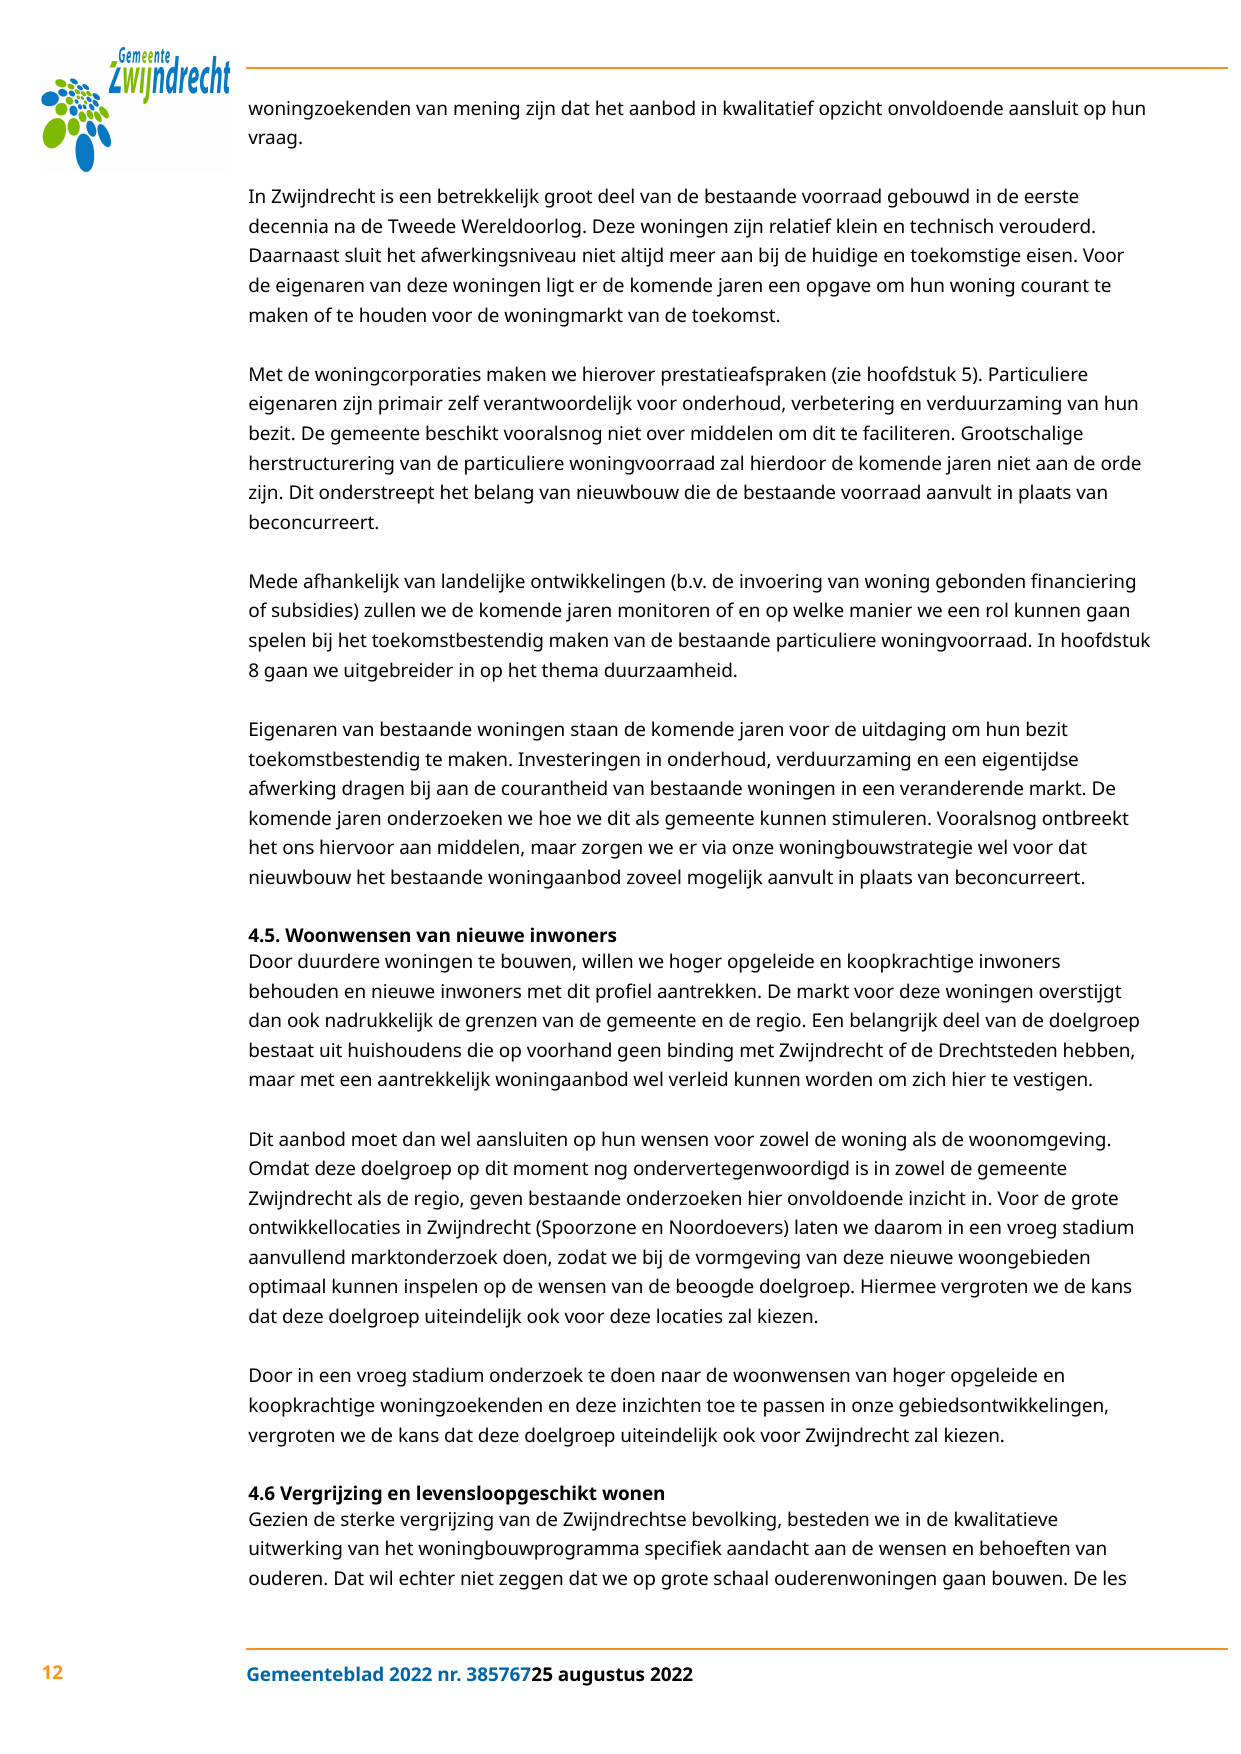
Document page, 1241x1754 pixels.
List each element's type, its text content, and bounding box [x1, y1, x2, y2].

text 4.6 Vergrijzing en levensloopgeschikt wonen [248, 1480, 1152, 1506]
text Dit aanbod moet dan wel aansluiten op hun wensen voor zowel de woning als de woonomgeving. Omdat deze doelgroep op dit moment nog ondervertegenwoordigd is in zowel de gemeente Zwijndrecht als de regio, geven bestaande onderzoeken hier onvoldoende inzicht in. Voor de grote ontwikkellocaties in Zwijndrecht (Spoorzone en Noordoevers) laten we daarom in een vroeg stadium aanvullend marktonderzoek doen, zodat we bij de vormgeving van deze nieuwe woongebieden optimaal kunnen inspelen op de wensen van de beoogde doelgroep. Hiermee vergroten we de kans dat deze doelgroep uiteindelijk ook voor deze locaties zal kiezen. [248, 1126, 1152, 1329]
text In Zwijndrecht is een betrekkelijk groot deel van de bestaande voorraad gebouwd in de eerste decennia na de Tweede Wereldoorlog. Deze woningen zijn relatief klein en technisch verouderd. Daarnaast sluit het afwerkingsniveau niet altijd meer aan bij de huidige en toekomstige eisen. Voor de eigenaren van deze woningen ligt er de komende jaren een opgave om hun woning courant te maken of te houden voor de woningmarkt van de toekomst. [248, 183, 1152, 328]
table_header Door in een vroeg stadium onderzoek te doen naar de woonwensen van hoger opgeleide en koopkrachtige woningzoekenden en deze inzichten toe te passen in onze gebiedsontwikkelingen, vergroten we de kans dat deze doelgroep uiteindelijk ook voor Zwijndrecht zal kiezen. [248, 1363, 1152, 1447]
table_header Eigenaren van bestaande woningen staan de komende jaren voor de uitdaging om hun bezit toekomstbestendig te maken. Investeringen in onderhoud, verduurzaming en een eigentijdse afwerking dragen bij aan de courantheid van bestaande woningen in een veranderende markt. De komende jaren onderzoeken we hoe we dit als gemeente kunnen stimuleren. Vooralsnog ontbreekt het ons hiervoor aan middelen, maar zorgen we er via onze woningbouwstrategie wel voor dat nieuwbouw het bestaande woningaanbod zoveel mogelijk aanvult in plaats van beconcurreert. [248, 716, 1152, 890]
text Mede afhankelijk van landelijke ontwikkelingen (b.v. de invoering van woning gebonden financiering of subsidies) zullen we de komende jaren monitoren of en op welke manier we een rol kunnen gaan spelen bij het toekomstbestendig maken van de bestaande particuliere woningvoorraad. In hoofdstuk 8 gaan we uitgebreider in op het thema duurzaamheid. [248, 568, 1152, 683]
text Door duurdere woningen te bouwen, willen we hoger opgeleide en koopkrachtige inwoners behouden en nieuwe inwoners met dit profiel aantrekken. De markt voor deze woningen overstijgt dan ook nadrukkelijk de grenzen van de gemeente en de regio. Een belangrijk deel van de doelgroep bestaat uit huishoudens die op voorhand geen binding met Zwijndrecht of de Drechtsteden hebben, maar met een aantrekkelijk woningaanbod wel verleid kunnen worden om zich hier te vestigen. [248, 948, 1152, 1092]
text woningzoekenden van mening zijn dat het aanbod in kwalitatief opzicht onvoldoende aansluit op hun vraag. [248, 95, 1152, 150]
picture [41, 47, 231, 172]
text 4.5. Woonwensen van nieuwe inwoners [248, 923, 1152, 948]
text Met de woningcorporaties maken we hierover prestatieafspraken (zie hoofdstuk 5). Particuliere eigenaren zijn primair zelf verantwoordelijk voor onderhoud, verbetering en verduurzaming van hun bezit. De gemeente beschikt vooralsnog niet over middelen om dit te faciliteren. Grootschalige herstructurering van de particuliere woningvoorraad zal hierdoor de komende jaren niet aan de orde zijn. Dit onderstreept het belang van nieuwbouw die de bestaande voorraad aanvult in plaats van beconcurreert. [248, 361, 1152, 535]
text Gezien de sterke vergrijzing van de Zwijndrechtse bevolking, besteden we in de kwalitatieve uitwerking van het woningbouwprogramma specifiek aandacht aan de wensen en behoeften van ouderen. Dat wil echter niet zeggen dat we op grote schaal ouderenwoningen gaan bouwen. De les [248, 1506, 1152, 1591]
